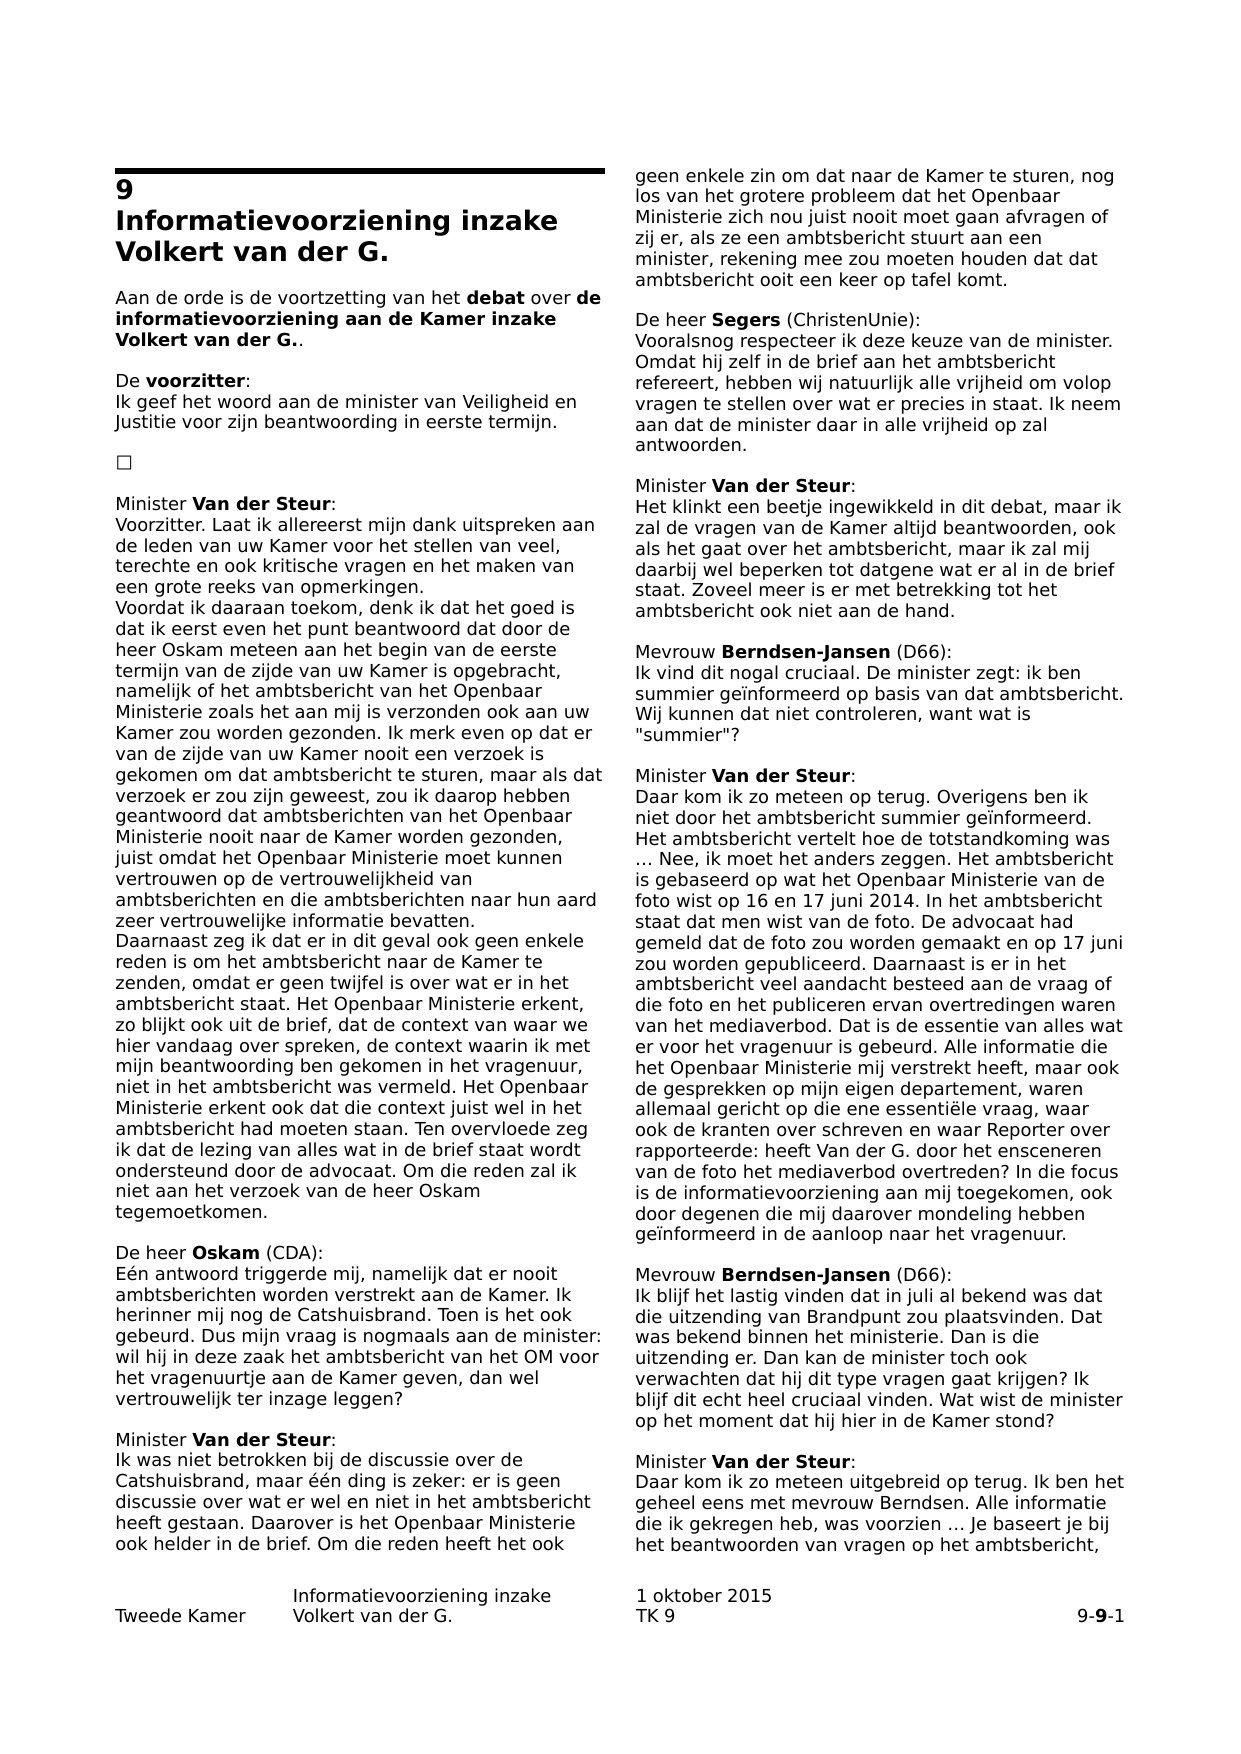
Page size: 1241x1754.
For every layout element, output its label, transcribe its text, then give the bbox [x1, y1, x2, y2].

text Ik vind dit nogal cruciaal. De minister zegt: ik ben summier geïnformeerd op basis van dat ambtsbericht. Wij kunnen dat niet controleren, want wat is "summier"? [635, 662, 1125, 746]
text Daarnaast zeg ik dat er in dit geval ook geen enkele reden is om het ambtsbericht naar de Kamer te zenden, omdat er geen twijfel is over wat er in het ambtsbericht staat. Het Openbaar Ministerie erkent, zo blijkt ook uit de brief, dat de context van waar we hier vandaag over spreken, de context waarin ik met mijn beantwoording ben gekomen in het vragenuur, niet in het ambtsbericht was vermeld. Het Openbaar Ministerie erkent ook dat die context juist wel in het ambtsbericht had moeten staan. Ten overvloede zeg ik dat de lezing van alles wat in de brief staat wordt ondersteund door de advocaat. Om die reden zal ik niet aan het verzoek van de heer Oskam tegemoetkomen. [115, 931, 605, 1223]
text Daar kom ik zo meteen uitgebreid op terug. Ik ben het geheel eens met mevrouw Berndsen. Alle informatie die ik gekregen heb, was voorzien … Je baseert je bij het beantwoorden van vragen op het ambtsbericht, [635, 1472, 1125, 1556]
text Eén antwoord triggerde mij, namelijk dat er nooit ambtsberichten worden verstrekt aan de Kamer. Ik herinner mij nog de Catshuisbrand. Toen is het ook gebeurd. Dus mijn vraag is nogmaals aan de minister: wil hij in deze zaak het ambtsbericht van het OM voor het vragenuurtje aan de Kamer geven, dan wel vertrouwelijk ter inzage leggen? [115, 1263, 605, 1409]
text ⬜ [115, 453, 605, 474]
text Mevrouw Berndsen-Jansen (D66): [635, 642, 1125, 662]
text Minister Van der Steur: [635, 476, 1125, 497]
text Minister Van der Steur: [635, 766, 1125, 787]
text Minister Van der Steur: [115, 1429, 605, 1450]
text Ik was niet betrokken bij de discussie over de Catshuisbrand, maar één ding is zeker: er is geen discussie over wat er wel en niet in het ambtsbericht heeft gestaan. Daarover is het Openbaar Ministerie ook helder in de brief. Om die reden heeft het ook [115, 1450, 605, 1554]
text Ik geef het woord aan de minister van Veiligheid en Justitie voor zijn beantwoording in eerste termijn. [115, 391, 605, 433]
text De voorzitter: [115, 371, 605, 391]
text Vooralsnog respecteer ik deze keuze van de minister. Omdat hij zelf in de brief aan het ambtsbericht refereert, hebben wij natuurlijk alle vrijheid om volop vragen te stellen over wat er precies in staat. Ik neem aan dat de minister daar in alle vrijheid op zal antwoorden. [635, 331, 1125, 456]
text Daar kom ik zo meteen op terug. Overigens ben ik niet door het ambtsbericht summier geïnformeerd. Het ambtsbericht vertelt hoe de totstandkoming was … Nee, ik moet het anders zeggen. Het ambtsbericht is gebaseerd op wat het Openbaar Ministerie van de foto wist op 16 en 17 juni 2014. In het ambtsbericht staat dat men wist van de foto. De advocaat had gemeld dat de foto zou worden gemaakt en op 17 juni zou worden gepubliceerd. Daarnaast is er in het ambtsbericht veel aandacht besteed aan de vraag of die foto en het publiceren ervan overtredingen waren van het mediaverbod. Dat is de essentie van alles wat er voor het vragenuur is gebeurd. Alle informatie die het Openbaar Ministerie mij verstrekt heeft, maar ook de gesprekken op mijn eigen departement, waren allemaal gericht op die ene essentiële vraag, waar ook de kranten over schreven en waar Reporter over rapporteerde: heeft Van der G. door het ensceneren van de foto het mediaverbod overtreden? In die focus is de informatievoorziening aan mij toegekomen, ook door degenen die mij daarover mondeling hebben geïnformeerd in de aanloop naar het vragenuur. [635, 787, 1125, 1245]
title 9 Informatievoorziening inzake Volkert van der G. [115, 174, 605, 268]
text Het klinkt een beetje ingewikkeld in dit debat, maar ik zal de vragen van de Kamer altijd beantwoorden, ook als het gaat over het ambtsbericht, maar ik zal mij daarbij wel beperken tot datgene wat er al in de brief staat. Zoveel meer is er met betrekking tot het ambtsbericht ook niet aan de hand. [635, 497, 1125, 622]
text Aan de orde is de voortzetting van het debat over de informatievoorziening aan de Kamer inzake Volkert van der G.. [115, 288, 605, 351]
text geen enkele zin om dat naar de Kamer te sturen, nog los van het grotere probleem dat het Openbaar Ministerie zich nou juist nooit moet gaan afvragen of zij er, als ze een ambtsbericht stuurt aan een minister, rekening mee zou moeten houden dat dat ambtsbericht ooit een keer op tafel komt. [635, 165, 1125, 290]
text Minister Van der Steur: [635, 1451, 1125, 1472]
text De heer Segers (ChristenUnie): [635, 310, 1125, 331]
text Mevrouw Berndsen-Jansen (D66): [635, 1265, 1125, 1286]
text Minister Van der Steur: [115, 494, 605, 514]
text Voorzitter. Laat ik allereerst mijn dank uitspreken aan de leden van uw Kamer voor het stellen van veel, terechte en ook kritische vragen en het maken van een grote reeks van opmerkingen. [115, 514, 605, 598]
text De heer Oskam (CDA): [115, 1243, 605, 1263]
text Ik blijf het lastig vinden dat in juli al bekend was dat die uitzending van Brandpunt zou plaatsvinden. Dat was bekend binnen het ministerie. Dan is die uitzending er. Dan kan de minister toch ook verwachten dat hij dit type vragen gaat krijgen? Ik blijf dit echt heel cruciaal vinden. Wat wist de minister op het moment dat hij hier in de Kamer stond? [635, 1286, 1125, 1431]
text Voordat ik daaraan toekom, denk ik dat het goed is dat ik eerst even het punt beantwoord dat door de heer Oskam meteen aan het begin van de eerste termijn van de zijde van uw Kamer is opgebracht, namelijk of het ambtsbericht van het Openbaar Ministerie zoals het aan mij is verzonden ook aan uw Kamer zou worden gezonden. Ik merk even op dat er van de zijde van uw Kamer nooit een verzoek is gekomen om dat ambtsbericht te sturen, maar als dat verzoek er zou zijn geweest, zou ik daarop hebben geantwoord dat ambtsberichten van het Openbaar Ministerie nooit naar de Kamer worden gezonden, juist omdat het Openbaar Ministerie moet kunnen vertrouwen op de vertrouwelijkheid van ambtsberichten en die ambtsberichten naar hun aard zeer vertrouwelijke informatie bevatten. [115, 598, 605, 931]
